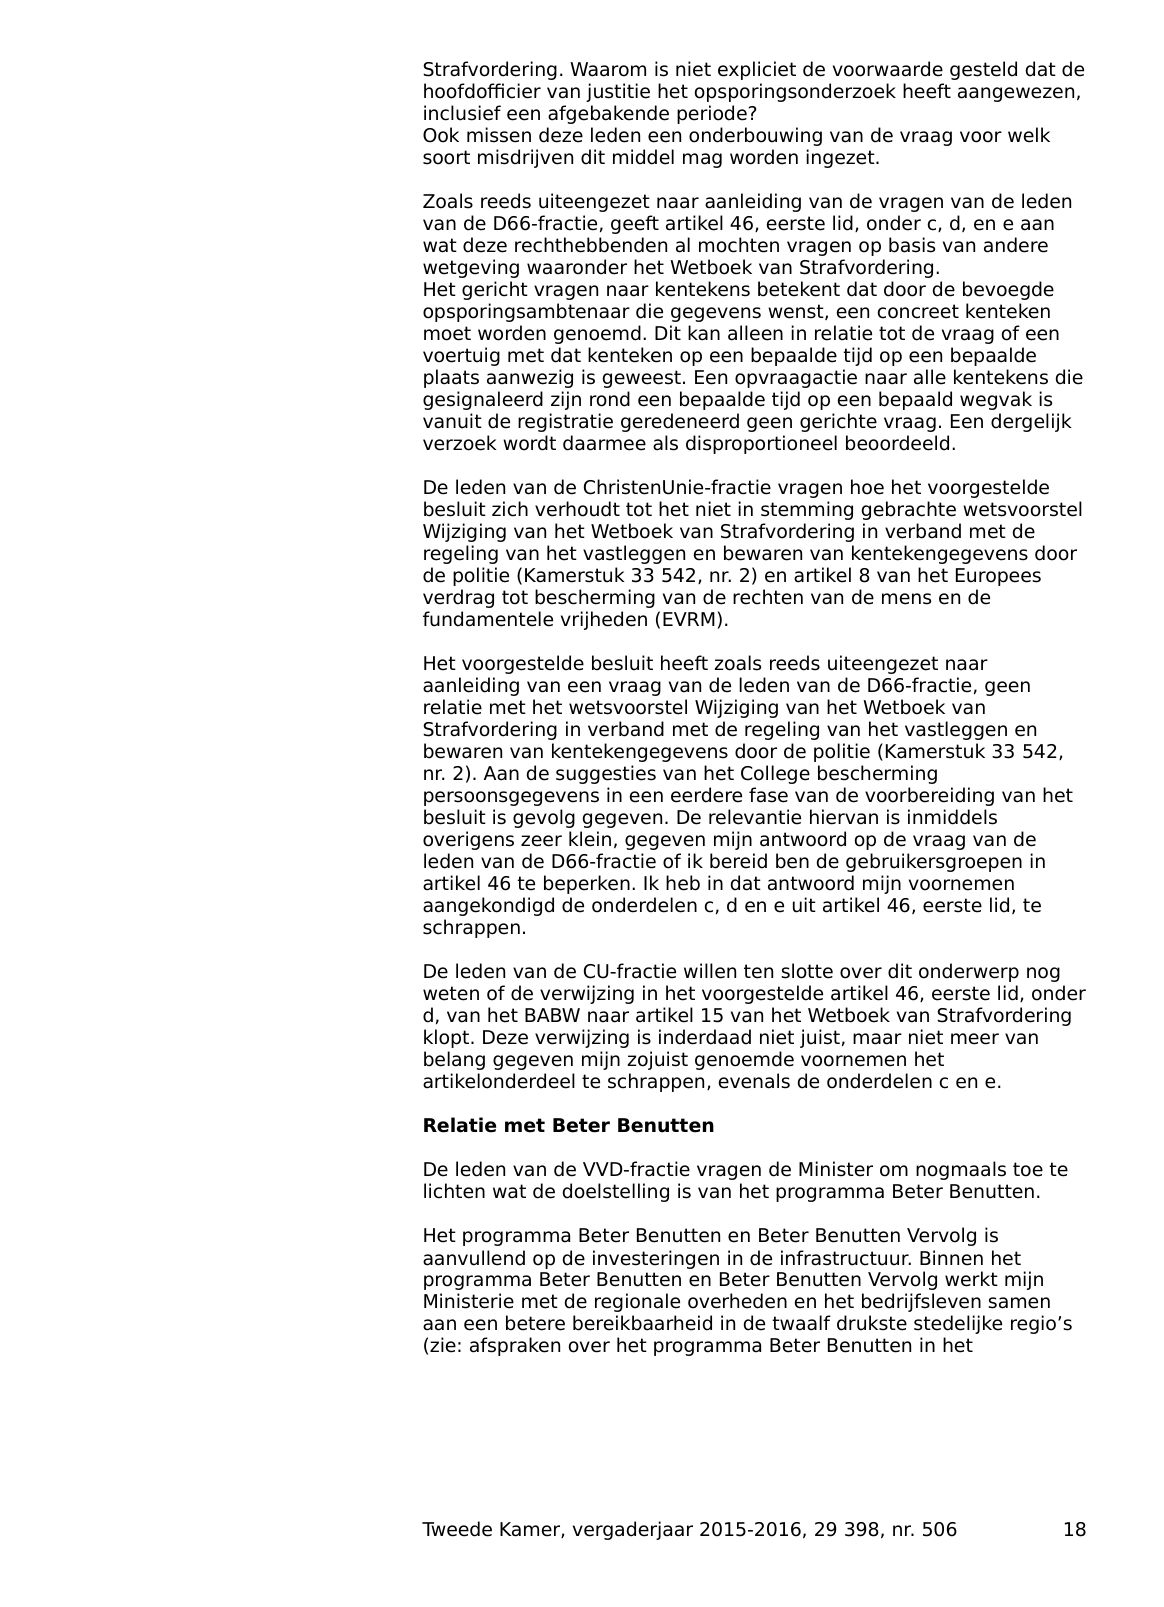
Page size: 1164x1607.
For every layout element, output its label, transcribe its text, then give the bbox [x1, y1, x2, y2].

text Ook missen deze leden een onderbouwing van de vraag voor welk soort misdrijven dit middel mag worden ingezet. [422, 125, 1087, 169]
text De leden van de VVD-fractie vragen de Minister om nogmaals toe te lichten wat de doelstelling is van het programma Beter Benutten. [422, 1159, 1087, 1203]
text Het voorgestelde besluit heeft zoals reeds uiteengezet naar aanleiding van een vraag van de leden van de D66-fractie, geen relatie met het wetsvoorstel Wijziging van het Wetboek van Strafvordering in verband met de regeling van het vastleggen en bewaren van kentekengegevens door de politie (Kamerstuk 33 542, nr. 2). Aan de suggesties van het College bescherming persoonsgegevens in een eerdere fase van de voorbereiding van het besluit is gevolg gegeven. De relevantie hiervan is inmiddels overigens zeer klein, gegeven mijn antwoord op de vraag van de leden van de D66-fractie of ik bereid ben de gebruikersgroepen in artikel 46 te beperken. Ik heb in dat antwoord mijn voornemen aangekondigd de onderdelen c, d en e uit artikel 46, eerste lid, te schrappen. [422, 653, 1087, 939]
text De leden van de ChristenUnie-fractie vragen hoe het voorgestelde besluit zich verhoudt tot het niet in stemming gebrachte wetsvoorstel Wijziging van het Wetboek van Strafvordering in verband met de regeling van het vastleggen en bewaren van kentekengegevens door de politie (Kamerstuk 33 542, nr. 2) en artikel 8 van het Europees verdrag tot bescherming van de rechten van de mens en de fundamentele vrijheden (EVRM). [422, 477, 1087, 631]
text Strafvordering. Waarom is niet expliciet de voorwaarde gesteld dat de hoofdofficier van justitie het opsporingsonderzoek heeft aangewezen, inclusief een afgebakende periode? [422, 59, 1087, 125]
text Het gericht vragen naar kentekens betekent dat door de bevoegde opsporingsambtenaar die gegevens wenst, een concreet kenteken moet worden genoemd. Dit kan alleen in relatie tot de vraag of een voertuig met dat kenteken op een bepaalde tijd op een bepaalde plaats aanwezig is geweest. Een opvraagactie naar alle kentekens die gesignaleerd zijn rond een bepaalde tijd op een bepaald wegvak is vanuit de registratie geredeneerd geen gerichte vraag. Een dergelijk verzoek wordt daarmee als disproportioneel beoordeeld. [422, 279, 1087, 455]
text Het programma Beter Benutten en Beter Benutten Vervolg is aanvullend op de investeringen in de infrastructuur. Binnen het programma Beter Benutten en Beter Benutten Vervolg werkt mijn Ministerie met de regionale overheden en het bedrijfsleven samen aan een betere bereikbaarheid in de twaalf drukste stedelijke regio’s (zie: afspraken over het programma Beter Benutten in het [422, 1225, 1087, 1357]
subtitle Relatie met Beter Benutten [422, 1115, 1087, 1137]
text De leden van de CU-fractie willen ten slotte over dit onderwerp nog weten of de verwijzing in het voorgestelde artikel 46, eerste lid, onder d, van het BABW naar artikel 15 van het Wetboek van Strafvordering klopt. Deze verwijzing is inderdaad niet juist, maar niet meer van belang gegeven mijn zojuist genoemde voornemen het artikelonderdeel te schrappen, evenals de onderdelen c en e. [422, 961, 1087, 1093]
text Zoals reeds uiteengezet naar aanleiding van de vragen van de leden van de D66-fractie, geeft artikel 46, eerste lid, onder c, d, en e aan wat deze rechthebbenden al mochten vragen op basis van andere wetgeving waaronder het Wetboek van Strafvordering. [422, 191, 1087, 279]
